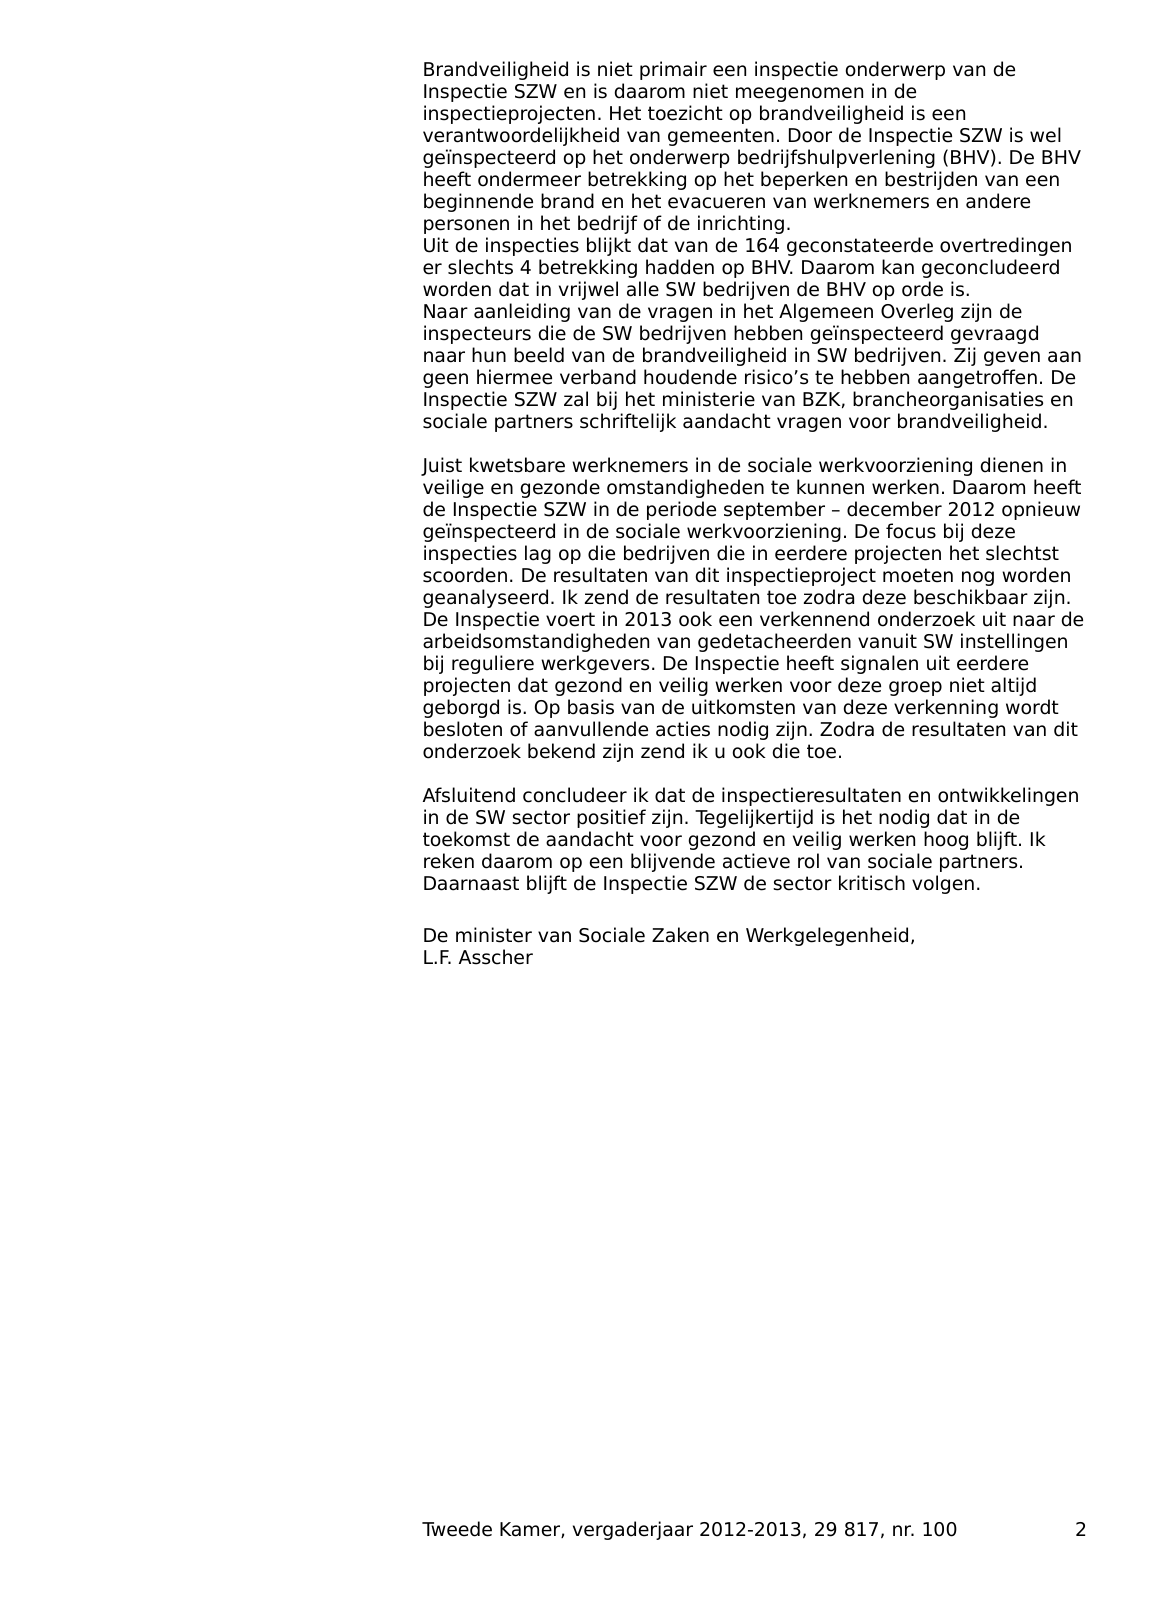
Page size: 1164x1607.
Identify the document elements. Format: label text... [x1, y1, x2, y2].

text Naar aanleiding van de vragen in het Algemeen Overleg zijn de inspecteurs die de SW bedrijven hebben geïnspecteerd gevraagd naar hun beeld van de brandveiligheid in SW bedrijven. Zij geven aan geen hiermee verband houdende risico’s te hebben aangetroffen. De Inspectie SZW zal bij het ministerie van BZK, brancheorganisaties en sociale partners schriftelijk aandacht vragen voor brandveiligheid. [422, 301, 1087, 433]
text Uit de inspecties blijkt dat van de 164 geconstateerde overtredingen er slechts 4 betrekking hadden op BHV. Daarom kan geconcludeerd worden dat in vrijwel alle SW bedrijven de BHV op orde is. [422, 235, 1087, 301]
text De Inspectie voert in 2013 ook een verkennend onderzoek uit naar de arbeidsomstandigheden van gedetacheerden vanuit SW instellingen bij reguliere werkgevers. De Inspectie heeft signalen uit eerdere projecten dat gezond en veilig werken voor deze groep niet altijd geborgd is. Op basis van de uitkomsten van deze verkenning wordt besloten of aanvullende acties nodig zijn. Zodra de resultaten van dit onderzoek bekend zijn zend ik u ook die toe. [422, 609, 1087, 763]
text Brandveiligheid is niet primair een inspectie onderwerp van de Inspectie SZW en is daarom niet meegenomen in de inspectieprojecten. Het toezicht op brandveiligheid is een verantwoordelijkheid van gemeenten. Door de Inspectie SZW is wel geïnspecteerd op het onderwerp bedrijfshulpverlening (BHV). De BHV heeft ondermeer betrekking op het beperken en bestrijden van een beginnende brand en het evacueren van werknemers en andere personen in het bedrijf of de inrichting. [422, 59, 1087, 235]
text Afsluitend concludeer ik dat de inspectieresultaten en ontwikkelingen in de SW sector positief zijn. Tegelijkertijd is het nodig dat in de toekomst de aandacht voor gezond en veilig werken hoog blijft. Ik reken daarom op een blijvende actieve rol van sociale partners. Daarnaast blijft de Inspectie SZW de sector kritisch volgen. [422, 785, 1087, 895]
text Juist kwetsbare werknemers in de sociale werkvoorziening dienen in veilige en gezonde omstandigheden te kunnen werken. Daarom heeft de Inspectie SZW in de periode september – december 2012 opnieuw geïnspecteerd in de sociale werkvoorziening. De focus bij deze inspecties lag op die bedrijven die in eerdere projecten het slechtst scoorden. De resultaten van dit inspectieproject moeten nog worden geanalyseerd. Ik zend de resultaten toe zodra deze beschikbaar zijn. [422, 455, 1087, 609]
text De minister van Sociale Zaken en Werkgelegenheid, L.F. Asscher [422, 925, 1087, 969]
